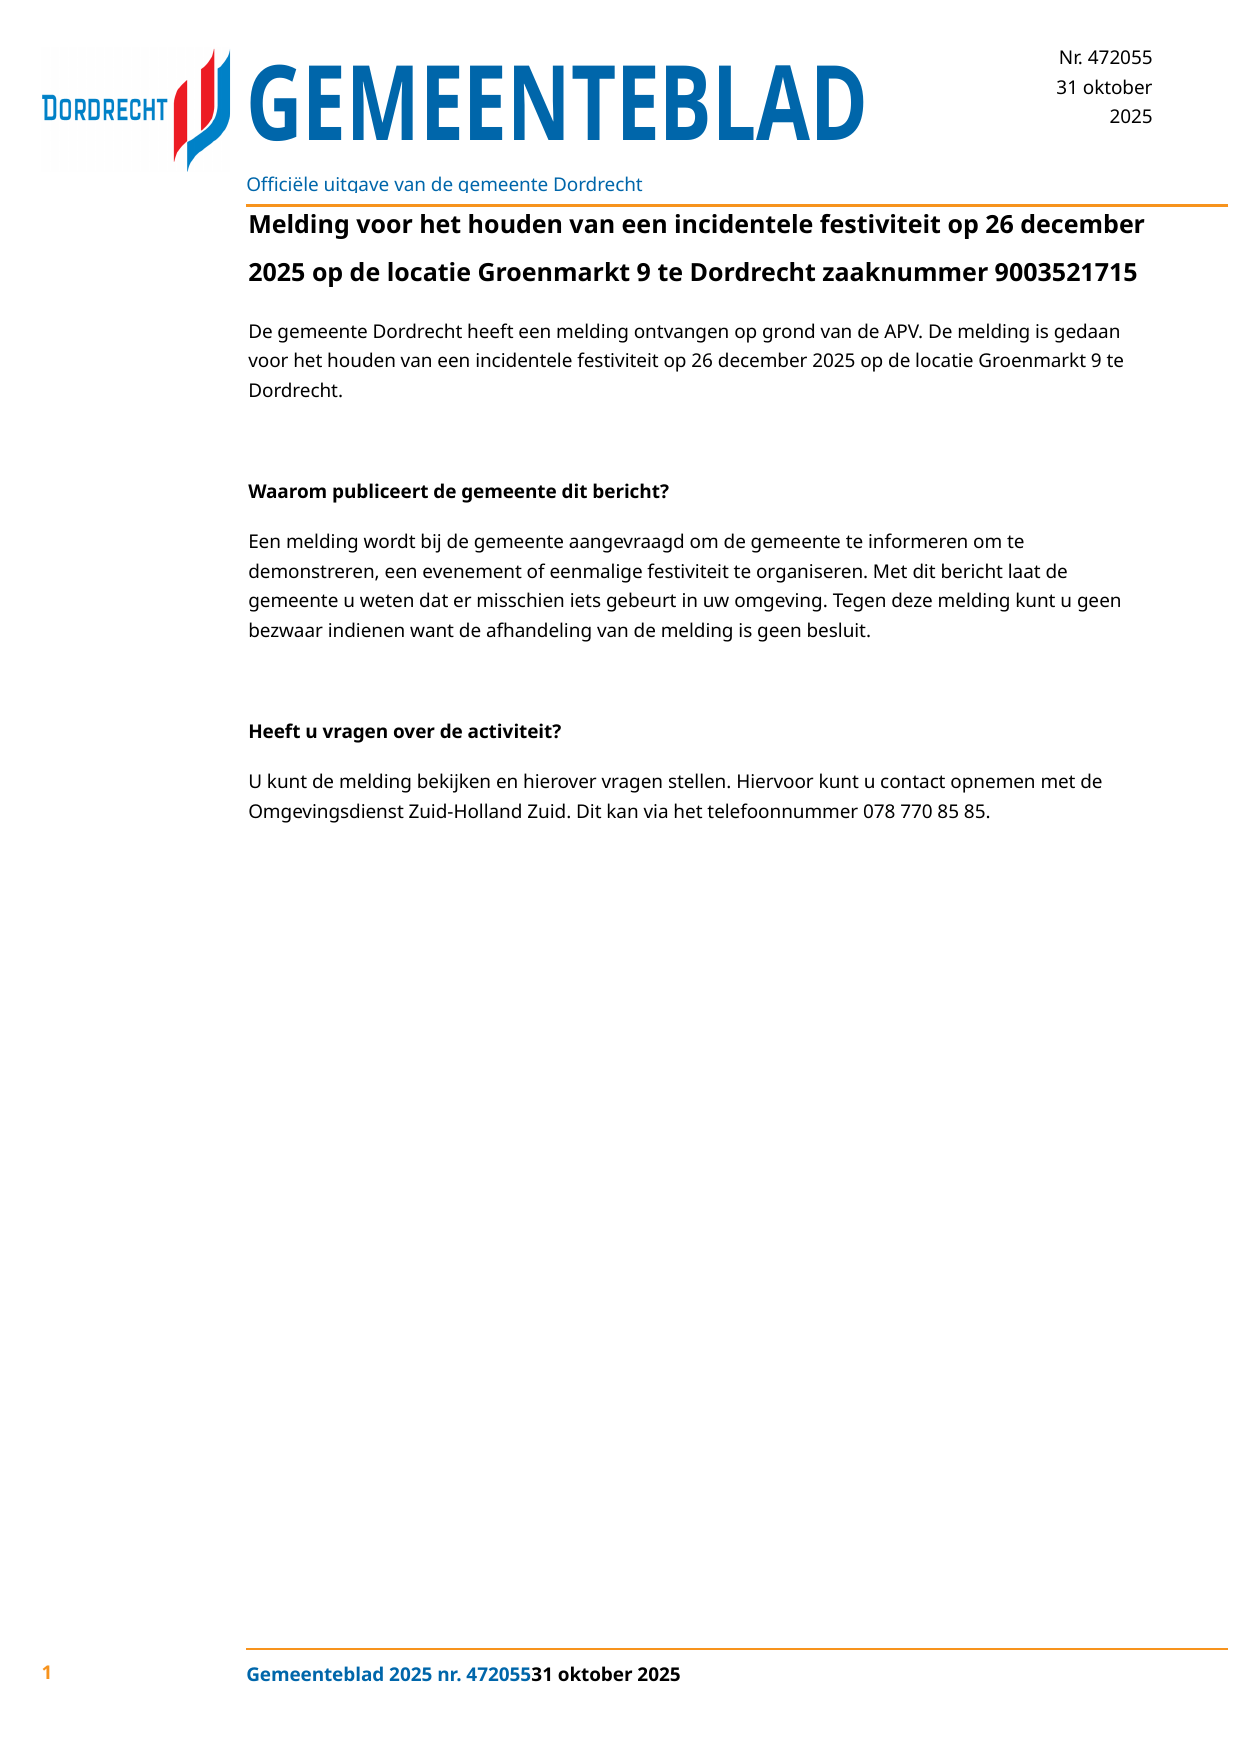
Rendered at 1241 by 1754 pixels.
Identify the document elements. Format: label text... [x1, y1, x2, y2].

text Melding voor het houden van een incidentele festiviteit op 26 december 2025 op de locatie Groenmarkt 9 te Dordrecht zaaknummer 9003521715 [248, 207, 1152, 288]
text Waarom publiceert de gemeente dit bericht? [248, 478, 1152, 504]
text Heeft u vragen over de activiteit? [248, 718, 1152, 744]
text De gemeente Dordrecht heeft een melding ontvangen op grond van de APV. De melding is gedaan voor het houden van een incidentele festiviteit op 26 december 2025 op de locatie Groenmarkt 9 te Dordrecht. [248, 318, 1152, 403]
picture [41, 47, 231, 172]
text Een melding wordt bij de gemeente aangevraagd om de gemeente te informeren om te demonstreren, een evenement of eenmalige festiviteit te organiseren. Met dit bericht laat de gemeente u weten dat er misschien iets gebeurt in uw omgeving. Tegen deze melding kunt u geen bezwaar indienen want de afhandeling van de melding is geen besluit. [248, 528, 1152, 643]
text U kunt de melding bekijken en hierover vragen stellen. Hiervoor kunt u contact opnemen met de Omgevingsdienst Zuid-Holland Zuid. Dit kan via het telefoonnummer 078 770 85 85. [248, 768, 1152, 824]
